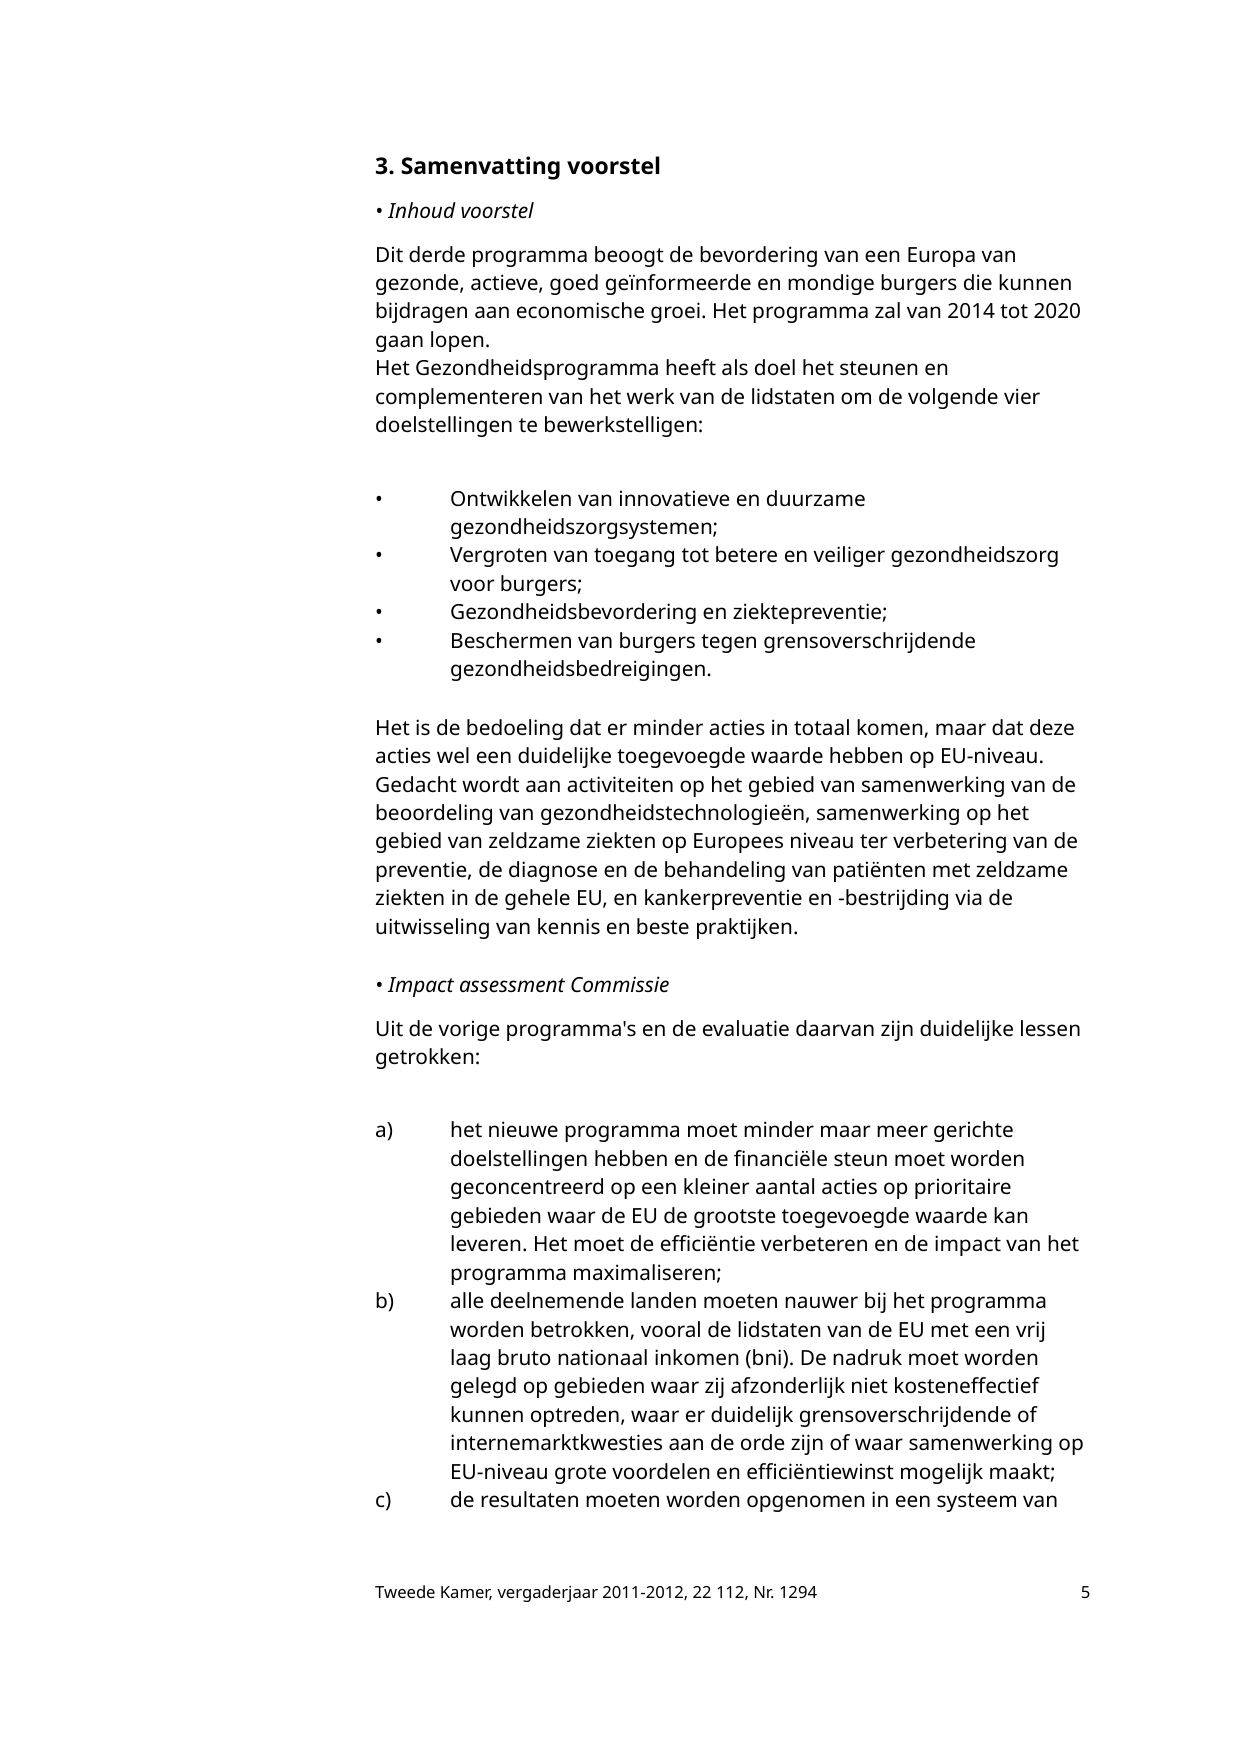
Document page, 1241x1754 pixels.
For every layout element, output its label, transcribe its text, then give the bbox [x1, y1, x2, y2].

list de resultaten moeten worden opgenomen in een systeem van [375, 1485, 1090, 1514]
text Uit de vorige programma's en de evaluatie daarvan zijn duidelijke lessen getrokken: [375, 1014, 1090, 1071]
list Gezondheidsbevordering en ziektepreventie; [375, 597, 1090, 626]
text • Inhoud voorstel [375, 196, 1090, 225]
list alle deelnemende landen moeten nauwer bij het programma worden betrokken, vooral de lidstaten van de EU met een vrij laag bruto nationaal inkomen (bni). De nadruk moet worden gelegd op gebieden waar zij afzonderlijk niet kosteneffectief kunnen optreden, waar er duidelijk grensoverschrijdende of internemarktkwesties aan de orde zijn of waar samenwerking op EU-niveau grote voordelen en efficiëntiewinst mogelijk maakt; [375, 1286, 1090, 1485]
list Beschermen van burgers tegen grensoverschrijdende gezondheidsbedreigingen. [375, 626, 1090, 683]
list Vergroten van toegang tot betere en veiliger gezondheidszorg voor burgers; [375, 541, 1090, 597]
list Ontwikkelen van innovatieve en duurzame gezondheidszorgsystemen; [375, 484, 1090, 541]
text Het Gezondheidsprogramma heeft als doel het steunen en complementeren van het werk van de lidstaten om de volgende vier doelstellingen te bewerkstelligen: [375, 353, 1090, 439]
text Dit derde programma beoogt de bevordering van een Europa van gezonde, actieve, goed geïnformeerde en mondige burgers die kunnen bijdragen aan economische groei. Het programma zal van 2014 tot 2020 gaan lopen. [375, 240, 1090, 353]
subtitle 3. Samenvatting voorstel [375, 150, 1090, 181]
text Het is de bedoeling dat er minder acties in totaal komen, maar dat deze acties wel een duidelijke toegevoegde waarde hebben op EU-niveau. Gedacht wordt aan activiteiten op het gebied van samenwerking van de beoordeling van gezondheidstechnologieën, samenwerking op het gebied van zeldzame ziekten op Europees niveau ter verbetering van de preventie, de diagnose en de behandeling van patiënten met zeldzame ziekten in de gehele EU, en kankerpreventie en -bestrijding via de uitwisseling van kennis en beste praktijken. [375, 713, 1090, 940]
text • Impact assessment Commissie [375, 970, 1090, 999]
list het nieuwe programma moet minder maar meer gerichte doelstellingen hebben en de financiële steun moet worden geconcentreerd op een kleiner aantal acties op prioritaire gebieden waar de EU de grootste toegevoegde waarde kan leveren. Het moet de efficiëntie verbeteren en de impact van het programma maximaliseren; [375, 1116, 1090, 1286]
